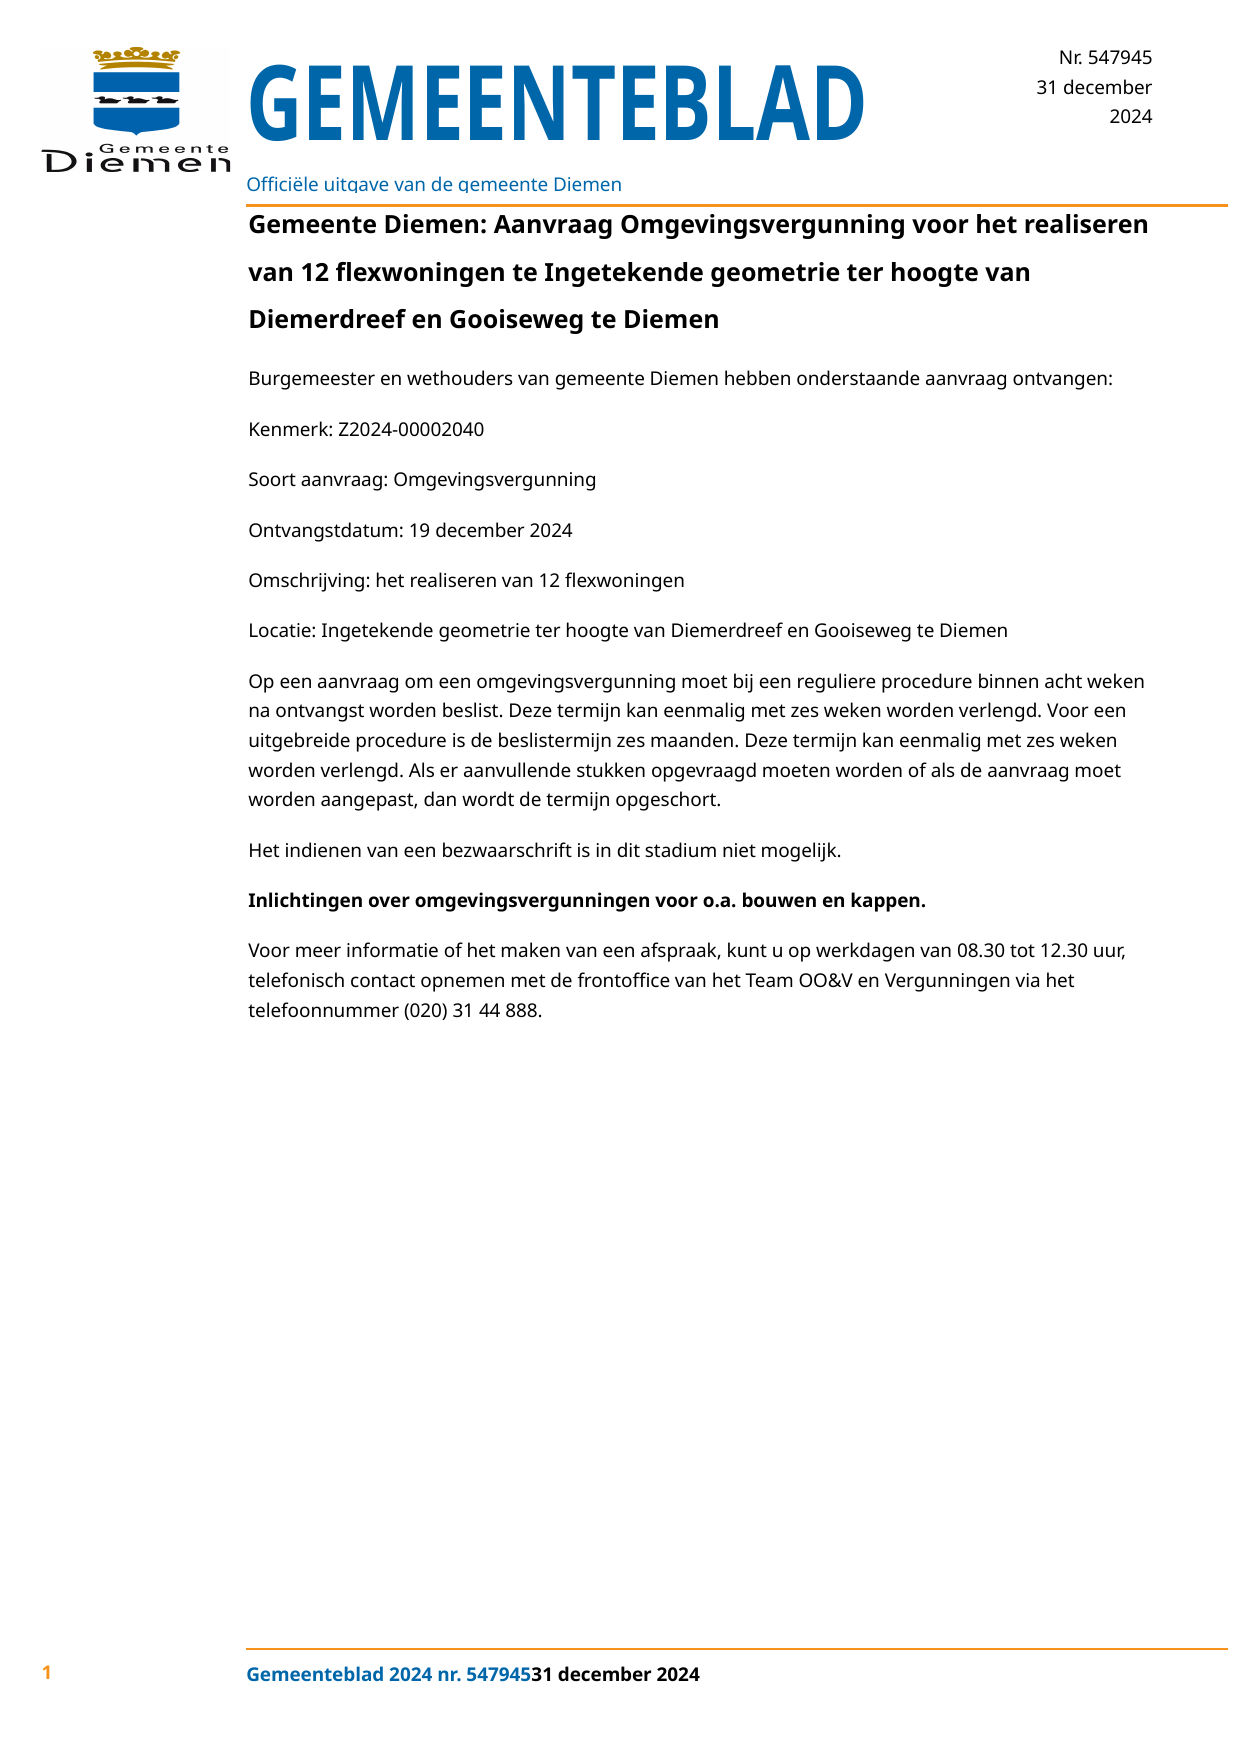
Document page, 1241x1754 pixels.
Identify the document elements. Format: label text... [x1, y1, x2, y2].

text Ontvangstdatum: 19 december 2024 [248, 517, 1152, 542]
text Soort aanvraag: Omgevingsvergunning [248, 466, 1152, 492]
text Inlichtingen over omgevingsvergunningen voor o.a. bouwen en kappen. [248, 887, 1152, 913]
text Het indienen van een bezwaarschrift is in dit stadium niet mogelijk. [248, 837, 1152, 862]
picture [41, 47, 231, 172]
text Locatie: Ingetekende geometrie ter hoogte van Diemerdreef en Gooiseweg te Diemen [248, 618, 1152, 643]
text Gemeente Diemen: Aanvraag Omgevingsvergunning voor het realiseren van 12 flexwoningen te Ingetekende geometrie ter hoogte van Diemerdreef en Gooiseweg te Diemen [248, 207, 1152, 336]
text Burgemeester en wethouders van gemeente Diemen hebben onderstaande aanvraag ontvangen: [248, 366, 1152, 391]
text Omschrijving: het realiseren van 12 flexwoningen [248, 567, 1152, 593]
text Voor meer informatie of het maken van een afspraak, kunt u op werkdagen van 08.30 tot 12.30 uur, telefonisch contact opnemen met de frontoffice van het Team OO&V en Vergunningen via het telefoonnummer (020) 31 44 888. [248, 938, 1152, 1022]
text Kenmerk: Z2024-00002040 [248, 416, 1152, 442]
text Op een aanvraag om een omgevingsvergunning moet bij een reguliere procedure binnen acht weken na ontvangst worden beslist. Deze termijn kan eenmalig met zes weken worden verlengd. Voor een uitgebreide procedure is de beslistermijn zes maanden. Deze termijn kan eenmalig met zes weken worden verlengd. Als er aanvullende stukken opgevraagd moeten worden of als de aanvraag moet worden aangepast, dan wordt de termijn opgeschort. [248, 668, 1152, 812]
